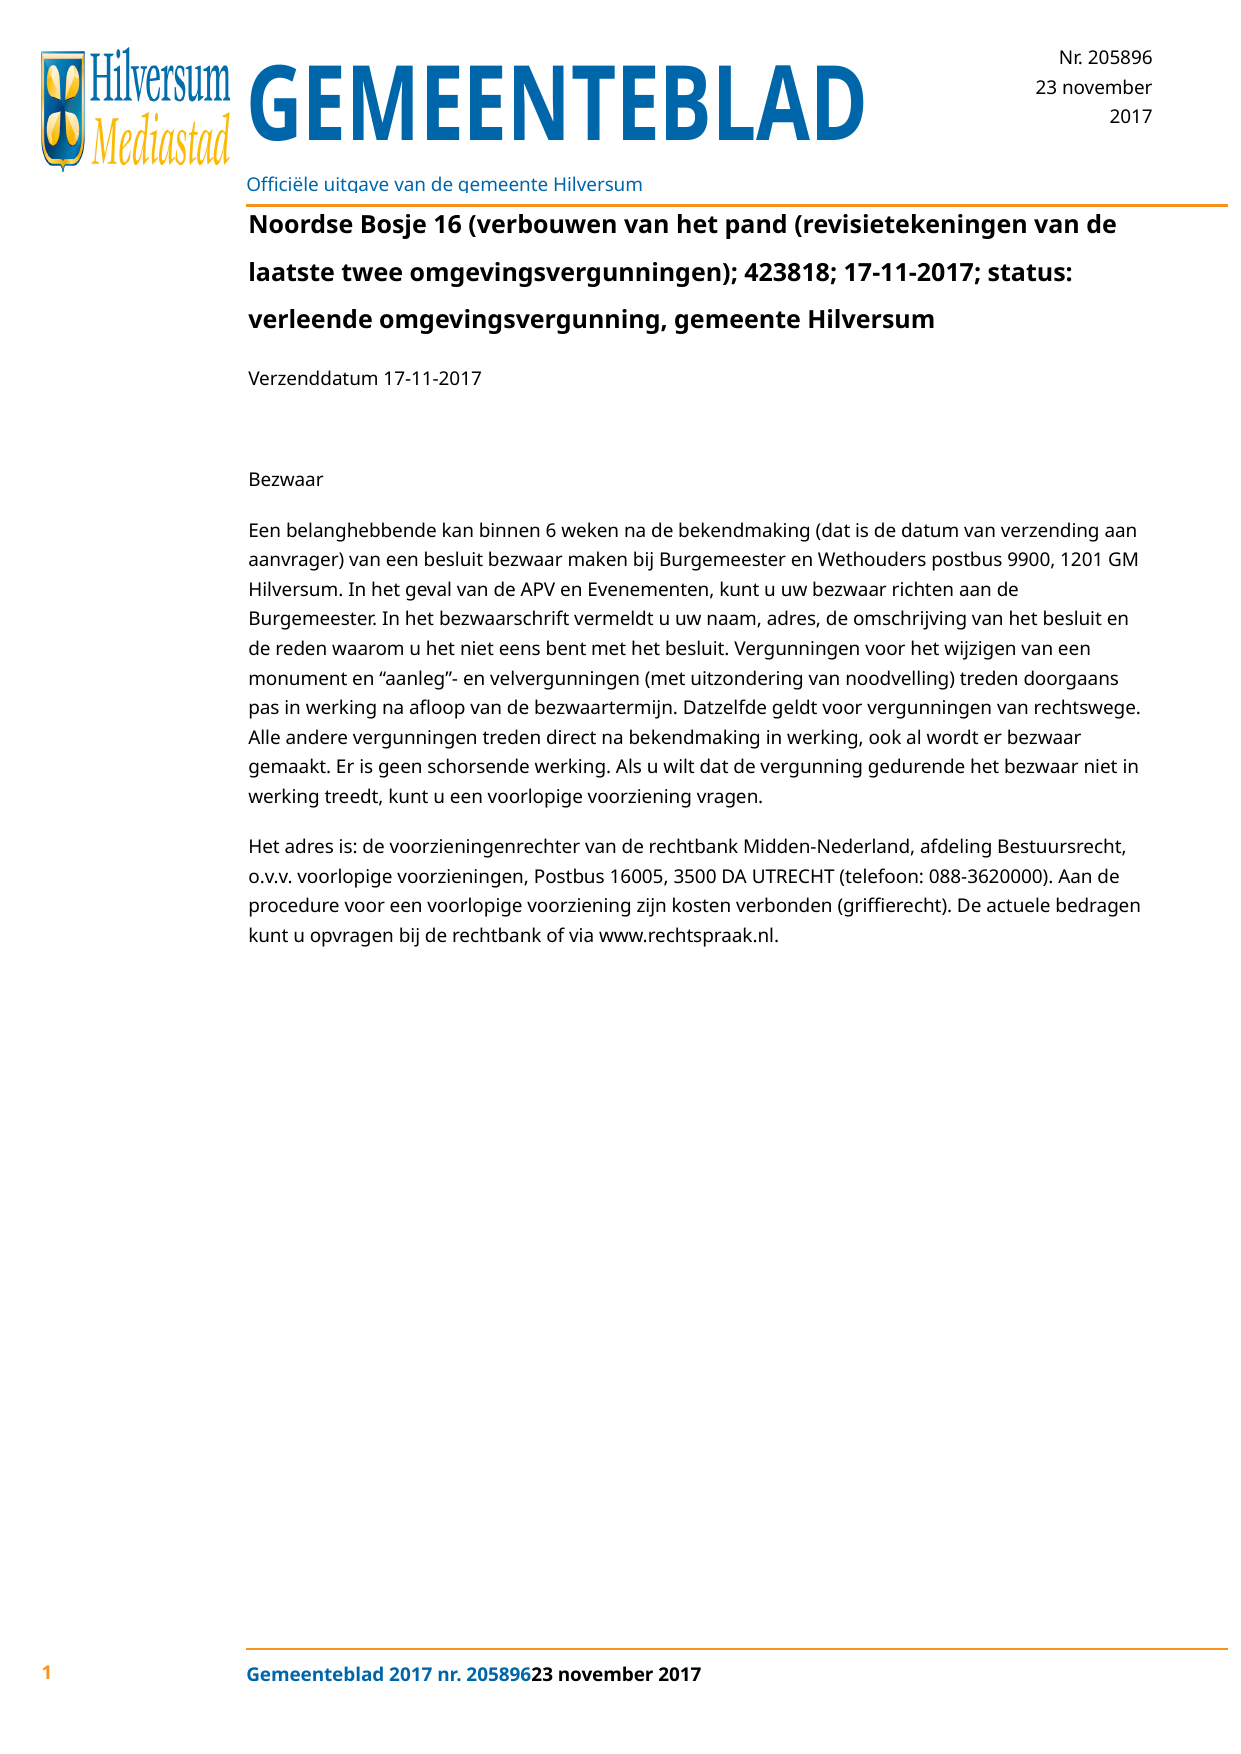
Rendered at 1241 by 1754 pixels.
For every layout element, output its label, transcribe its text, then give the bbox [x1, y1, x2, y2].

picture [41, 47, 231, 172]
text Een belanghebbende kan binnen 6 weken na de bekendmaking (dat is de datum van verzending aan aanvrager) van een besluit bezwaar maken bij Burgemeester en Wethouders postbus 9900, 1201 GM Hilversum. In het geval van de APV en Evenementen, kunt u uw bezwaar richten aan de Burgemeester. In het bezwaarschrift vermeldt u uw naam, adres, de omschrijving van het besluit en de reden waarom u het niet eens bent met het besluit. Vergunningen voor het wijzigen van een monument en “aanleg”- en velvergunningen (met uitzondering van noodvelling) treden doorgaans pas in werking na afloop van de bezwaartermijn. Datzelfde geldt voor vergunningen van rechtswege. Alle andere vergunningen treden direct na bekendmaking in werking, ook al wordt er bezwaar gemaakt. Er is geen schorsende werking. Als u wilt dat de vergunning gedurende het bezwaar niet in werking treedt, kunt u een voorlopige voorziening vragen. [248, 517, 1152, 809]
text Bezwaar [248, 466, 1152, 492]
text Noordse Bosje 16 (verbouwen van het pand (revisietekeningen van de laatste twee omgevingsvergunningen); 423818; 17-11-2017; status: verleende omgevingsvergunning, gemeente Hilversum [248, 207, 1152, 336]
text Verzenddatum 17-11-2017 [248, 366, 1152, 391]
text Het adres is: de voorzieningenrechter van de rechtbank Midden-Nederland, afdeling Bestuursrecht, o.v.v. voorlopige voorzieningen, Postbus 16005, 3500 DA UTRECHT (telefoon: 088-3620000). Aan de procedure voor een voorlopige voorziening zijn kosten verbonden (griffierecht). De actuele bedragen kunt u opvragen bij de rechtbank of via www.rechtspraak.nl. [248, 833, 1152, 948]
